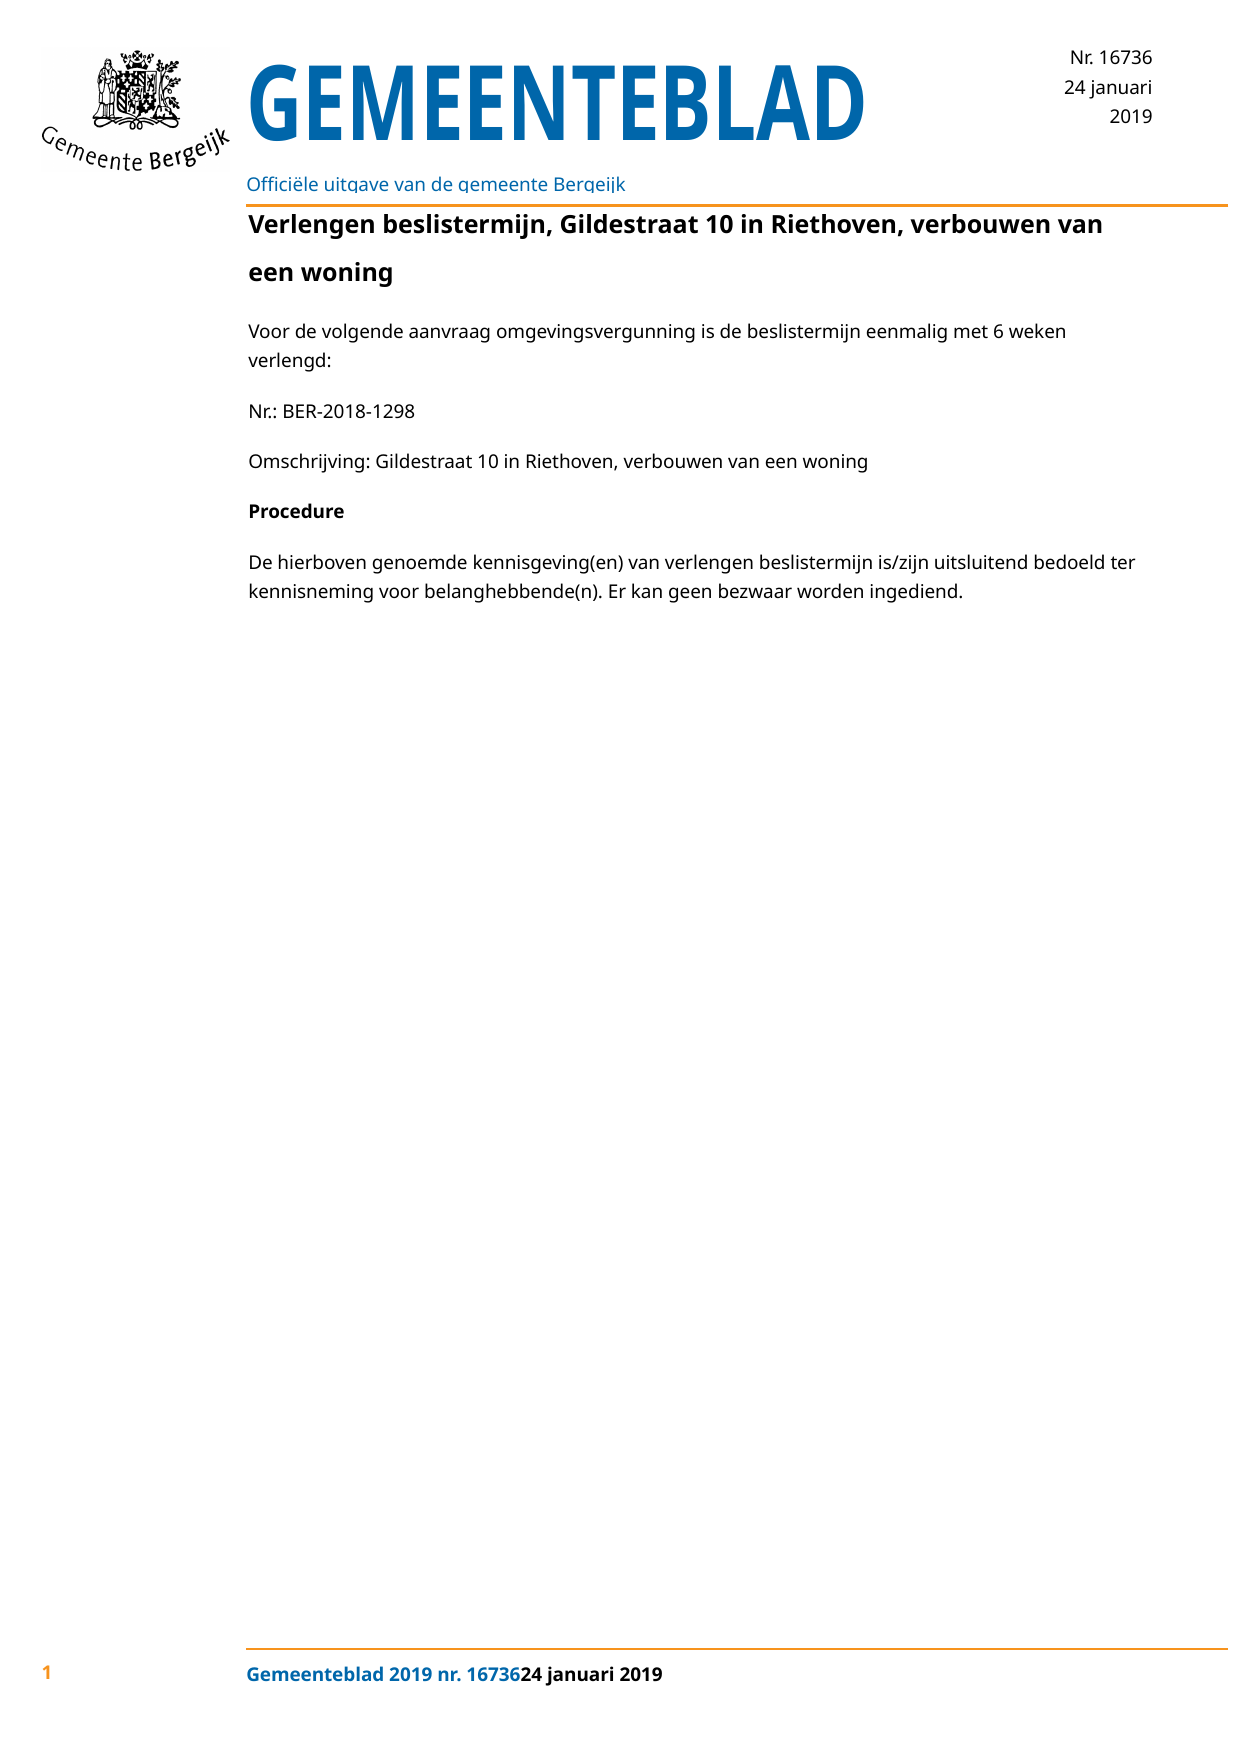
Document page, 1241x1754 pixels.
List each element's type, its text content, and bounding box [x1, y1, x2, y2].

text Verlengen beslistermijn, Gildestraat 10 in Riethoven, verbouwen van een woning [248, 207, 1152, 288]
text Voor de volgende aanvraag omgevingsvergunning is de beslistermijn eenmalig met 6 weken verlengd: [248, 318, 1152, 373]
text Nr.: BER-2018-1298 [248, 398, 1152, 424]
picture [41, 47, 231, 172]
text De hierboven genoemde kennisgeving(en) van verlengen beslistermijn is/zijn uitsluitend bedoeld ter kennisneming voor belanghebbende(n). Er kan geen bezwaar worden ingediend. [248, 549, 1152, 604]
text Omschrijving: Gildestraat 10 in Riethoven, verbouwen van een woning [248, 448, 1152, 474]
text Procedure [248, 499, 1152, 524]
